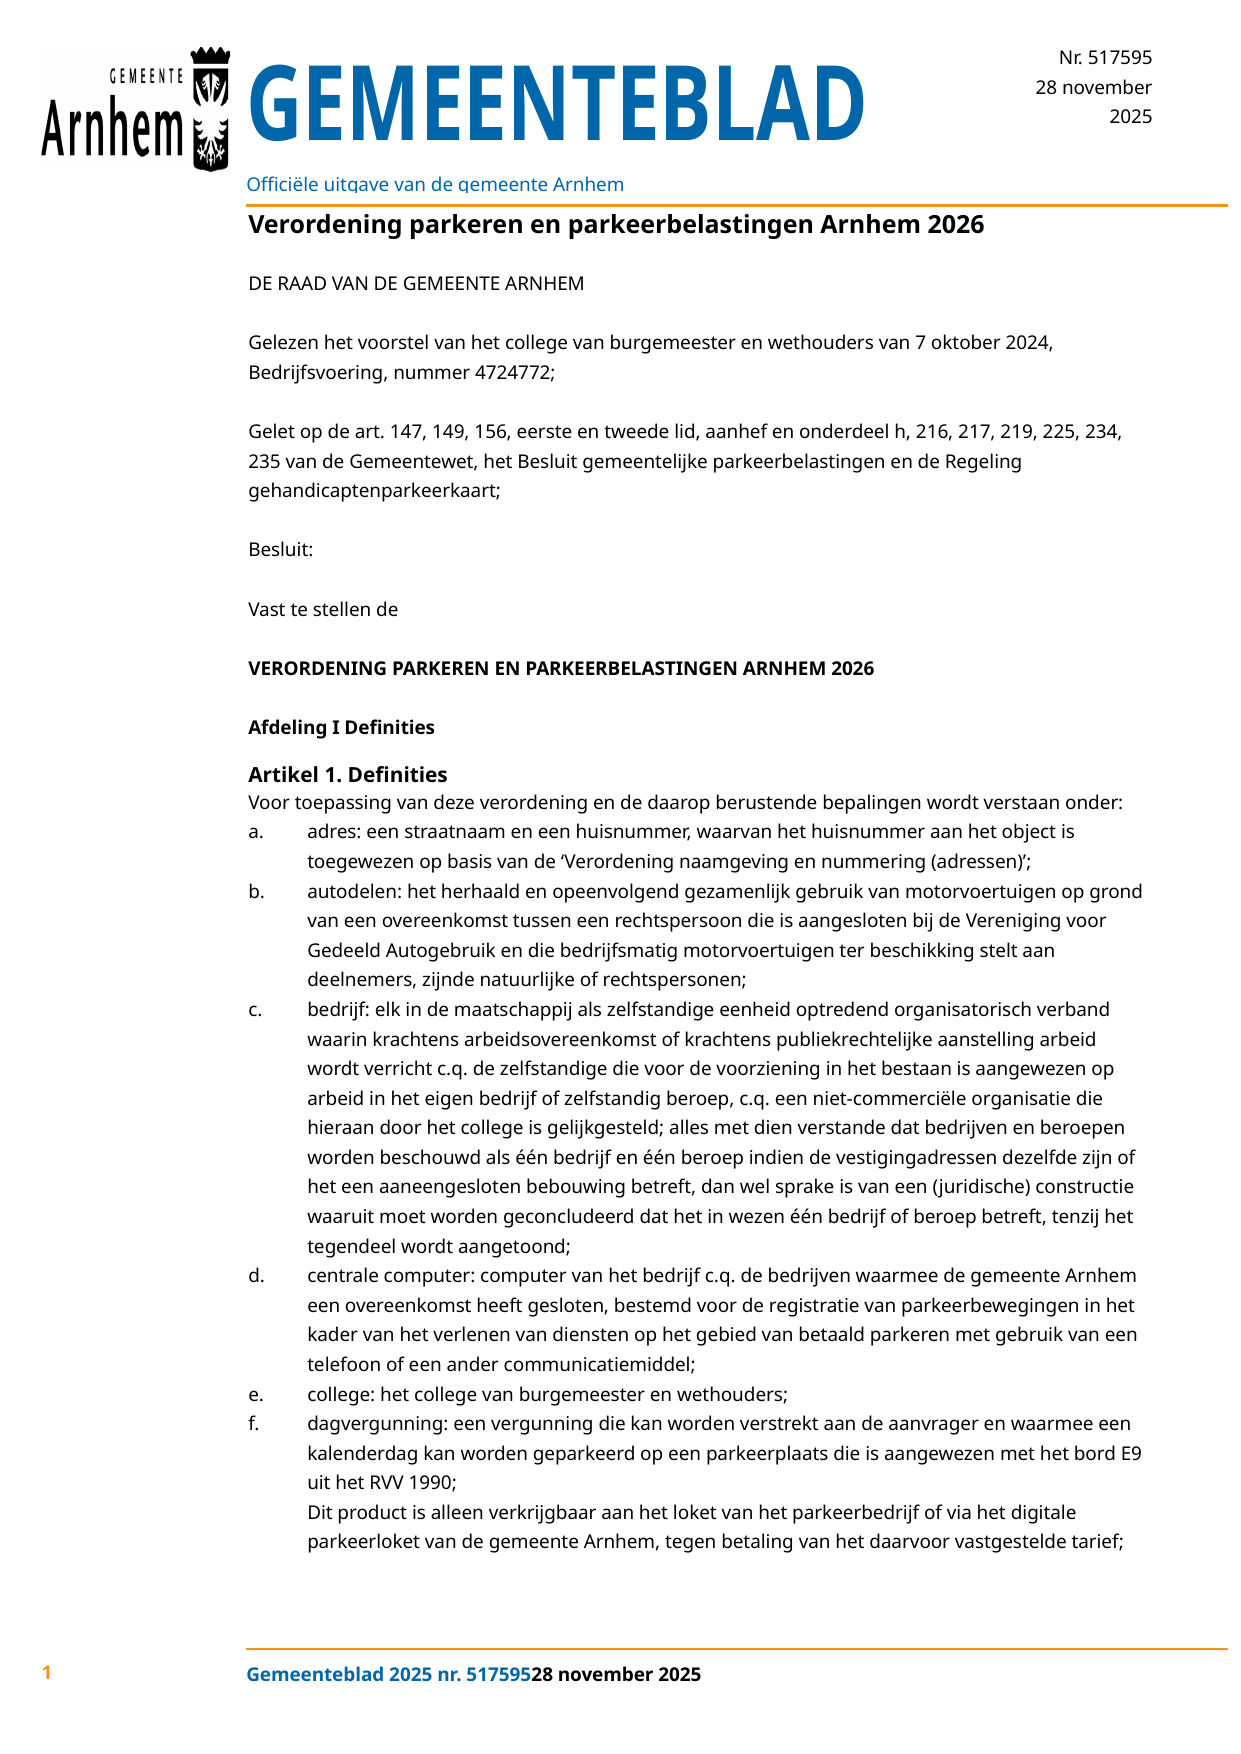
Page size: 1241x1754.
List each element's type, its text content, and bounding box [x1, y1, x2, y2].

text Verordening parkeren en parkeerbelastingen Arnhem 2026 [248, 207, 1152, 241]
list bedrijf: elk in de maatschappij als zelfstandige eenheid optredend organisatorisch verband waarin krachtens arbeidsovereenkomst of krachtens publiekrechtelijke aanstelling arbeid wordt verricht c.q. de zelfstandige die voor de voorziening in het bestaan is aangewezen op arbeid in het eigen bedrijf of zelfstandig beroep, c.q. een niet-commerciële organisatie die hieraan door het college is gelijkgesteld; alles met dien verstande dat bedrijven en beroepen worden beschouwd als één bedrijf en één beroep indien de vestigingadressen dezelfde zijn of het een aaneengesloten bebouwing betreft, dan wel sprake is van een (juridische) constructie waaruit moet worden geconcludeerd dat het in wezen één bedrijf of beroep betreft, tenzij het tegendeel wordt aangetoond; [248, 996, 1152, 1258]
text Gelezen het voorstel van het college van burgemeester en wethouders van 7 oktober 2024, Bedrijfsvoering, nummer 4724772; [248, 329, 1152, 385]
text Besluit: [248, 537, 1152, 562]
list dagvergunning: een vergunning die kan worden verstrekt aan de aanvrager en waarmee een kalenderdag kan worden geparkeerd op een parkeerplaats die is aangewezen met het bord E9 uit het RVV 1990; [248, 1410, 1152, 1495]
list college: het college van burgemeester en wethouders; [248, 1381, 1152, 1406]
text Gelet op de art. 147, 149, 156, eerste en tweede lid, aanhef en onderdeel h, 216, 217, 219, 225, 234, 235 van de Gemeentewet, het Besluit gemeentelijke parkeerbelastingen en de Regeling gehandicaptenparkeerkaart; [248, 418, 1152, 503]
list adres: een straatnaam en een huisnummer, waarvan het huisnummer aan het object is toegewezen op basis van de ‘Verordening naamgeving en nummering (adressen)’; [248, 819, 1152, 874]
text Afdeling I Definities [248, 714, 1152, 740]
text VERORDENING PARKEREN EN PARKEERBELASTINGEN ARNHEM 2026 [248, 655, 1152, 681]
text Vast te stellen de [248, 596, 1152, 621]
list autodelen: het herhaald en opeenvolgend gezamenlijk gebruik van motorvoertuigen op grond van een overeenkomst tussen een rechtspersoon die is aangesloten bij de Vereniging voor Gedeeld Autogebruik en die bedrijfsmatig motorvoertuigen ter beschikking stelt aan deelnemers, zijnde natuurlijke of rechtspersonen; [248, 878, 1152, 992]
list centrale computer: computer van het bedrijf c.q. de bedrijven waarmee de gemeente Arnhem een overeenkomst heeft gesloten, bestemd voor de registratie van parkeerbewegingen in het kader van het verlenen van diensten op het gebied van betaald parkeren met gebruik van een telefoon of een ander communicatiemiddel; [248, 1262, 1152, 1377]
picture [41, 47, 231, 172]
text DE RAAD VAN DE GEMEENTE ARNHEM [248, 270, 1152, 296]
list Dit product is alleen verkrijgbaar aan het loket van het parkeerbedrijf of via het digitale parkeerloket van de gemeente Arnhem, tegen betaling van het daarvoor vastgestelde tarief; [248, 1499, 1152, 1554]
text Voor toepassing van deze verordening en de daarop berustende bepalingen wordt verstaan onder: [248, 789, 1152, 815]
text Artikel 1. Definities [248, 761, 1152, 789]
